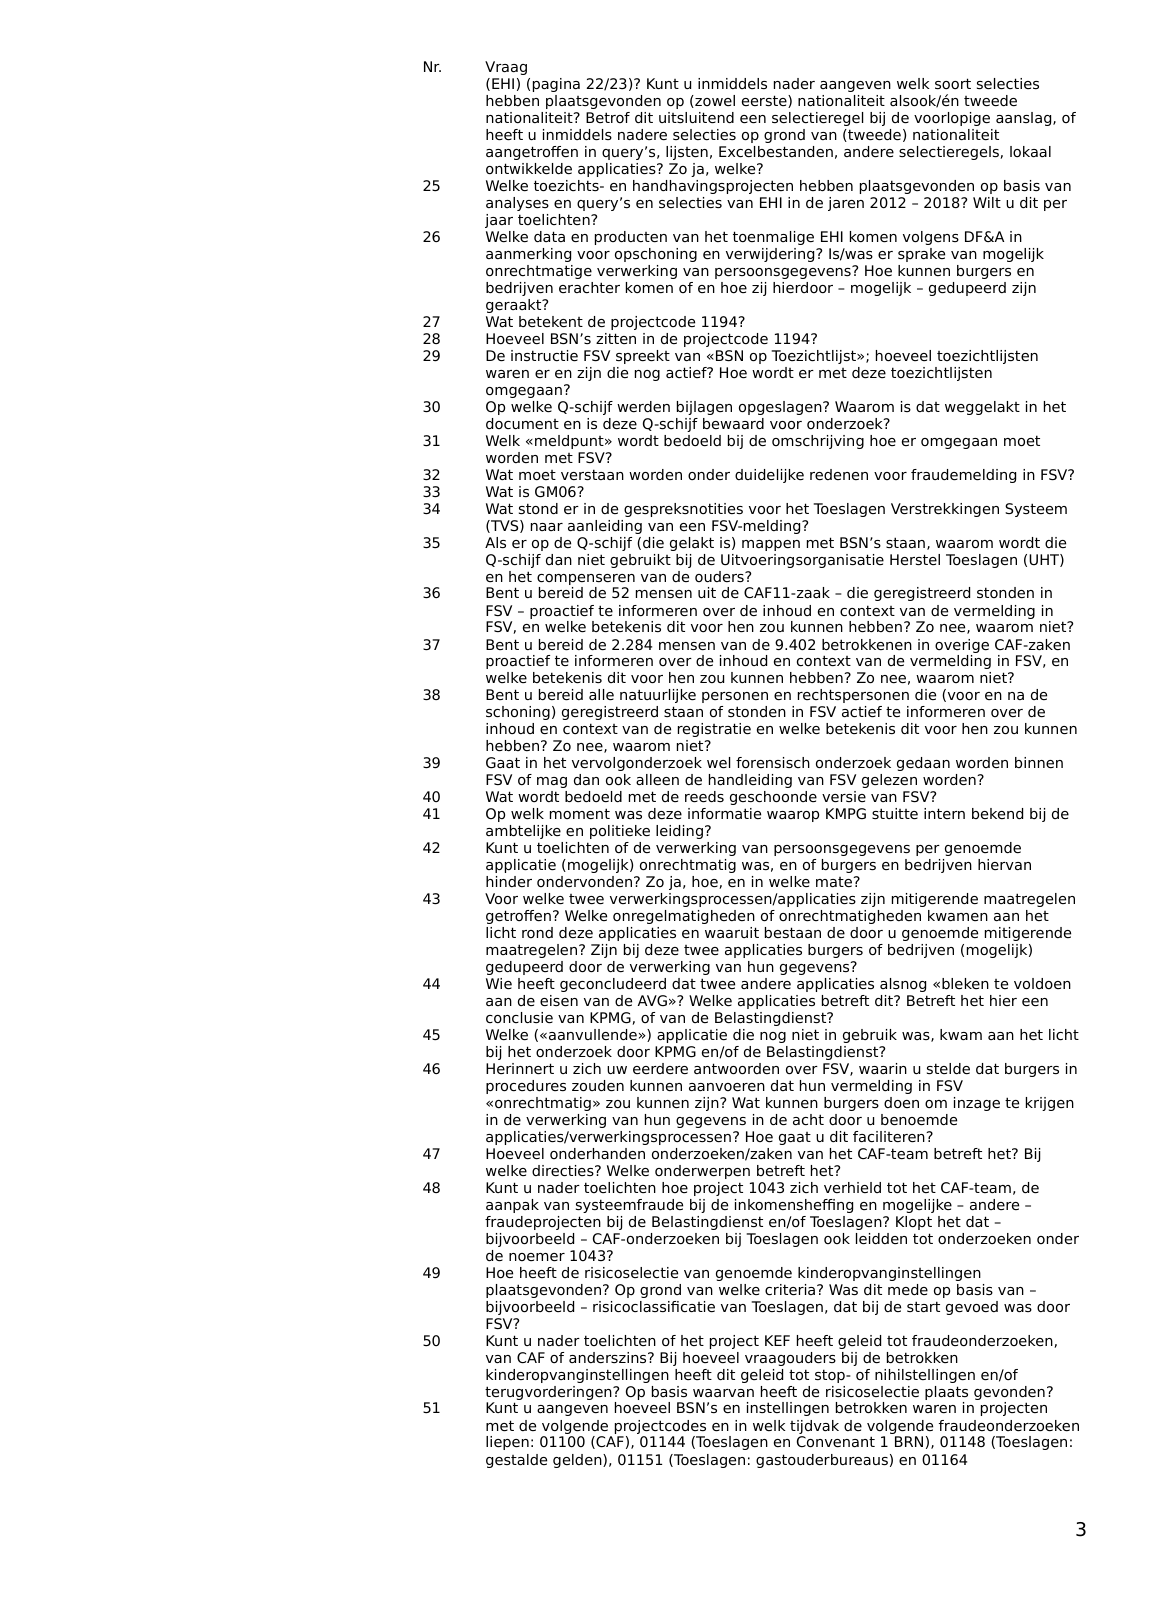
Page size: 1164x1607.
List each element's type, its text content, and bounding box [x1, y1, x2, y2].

table_cell 47 [422, 1146, 479, 1180]
table_cell Welke data en producten van het toenmalige EHI komen volgens DF&A in aanmerking voor opschoning en verwijdering? Is/was er sprake van mogelijk onrechtmatige verwerking van persoonsgegevens? Hoe kunnen burgers en bedrijven erachter komen of en hoe zij hierdoor – mogelijk – gedupeerd zijn geraakt? [479, 229, 1087, 314]
table_cell Welke toezichts- en handhavingsprojecten hebben plaatsgevonden op basis van analyses en query’s en selecties van EHI in de jaren 2012 – 2018? Wilt u dit per jaar toelichten? [479, 178, 1087, 229]
table_cell Bent u bereid alle natuurlijke personen en rechtspersonen die (voor en na de schoning) geregistreerd staan of stonden in FSV actief te informeren over de inhoud en context van de registratie en welke betekenis dit voor hen zou kunnen hebben? Zo nee, waarom niet? [479, 687, 1087, 755]
table_cell 43 [422, 891, 479, 976]
table_cell Herinnert u zich uw eerdere antwoorden over FSV, waarin u stelde dat burgers in procedures zouden kunnen aanvoeren dat hun vermelding in FSV «onrechtmatig» zou kunnen zijn? Wat kunnen burgers doen om inzage te krijgen in de verwerking van hun gegevens in de acht door u benoemde applicaties/verwerkingsprocessen? Hoe gaat u dit faciliteren? [479, 1061, 1087, 1146]
table_cell 38 [422, 687, 479, 755]
table_cell 28 [422, 331, 479, 348]
table_cell Bent u bereid de 52 mensen uit de CAF11-zaak – die geregistreerd stonden in FSV – proactief te informeren over de inhoud en context van de vermelding in FSV, en welke betekenis dit voor hen zou kunnen hebben? Zo nee, waarom niet? [479, 585, 1087, 636]
table_cell Bent u bereid de 2.284 mensen van de 9.402 betrokkenen in overige CAF-zaken proactief te informeren over de inhoud en context van de vermelding in FSV, en welke betekenis dit voor hen zou kunnen hebben? Zo nee, waarom niet? [479, 636, 1087, 687]
table_cell Kunt u nader toelichten hoe project 1043 zich verhield tot het CAF-team, de aanpak van systeemfraude bij de inkomensheffing en mogelijke – andere – fraudeprojecten bij de Belastingdienst en/of Toeslagen? Klopt het dat – bijvoorbeeld – CAF-onderzoeken bij Toeslagen ook leidden tot onderzoeken onder de noemer 1043? [479, 1180, 1087, 1264]
table_cell Kunt u nader toelichten of het project KEF heeft geleid tot fraudeonderzoeken, van CAF of anderszins? Bij hoeveel vraagouders bij de betrokken kinderopvanginstellingen heeft dit geleid tot stop- of nihilstellingen en/of terugvorderingen? Op basis waarvan heeft de risicoselectie plaats gevonden? [479, 1333, 1087, 1400]
table_cell 41 [422, 806, 479, 840]
table_cell Hoe heeft de risicoselectie van genoemde kinderopvanginstellingen plaatsgevonden? Op grond van welke criteria? Was dit mede op basis van – bijvoorbeeld – risicoclassificatie van Toeslagen, dat bij de start gevoed was door FSV? [479, 1265, 1087, 1332]
table_cell Hoeveel onderhanden onderzoeken/zaken van het CAF-team betreft het? Bij welke directies? Welke onderwerpen betreft het? [479, 1146, 1087, 1180]
table_cell 44 [422, 976, 479, 1027]
table_cell Wat is GM06? [479, 484, 1087, 501]
table_cell Wie heeft geconcludeerd dat twee andere applicaties alsnog «bleken te voldoen aan de eisen van de AVG»? Welke applicaties betreft dit? Betreft het hier een conclusie van KPMG, of van de Belastingdienst? [479, 976, 1087, 1027]
table_cell 37 [422, 636, 479, 687]
table_cell 25 [422, 178, 479, 229]
table_cell 31 [422, 433, 479, 467]
table_cell 30 [422, 399, 479, 433]
table_cell 32 [422, 467, 479, 483]
table_cell De instructie FSV spreekt van «BSN op Toezichtlijst»; hoeveel toezichtlijsten waren er en zijn die nog actief? Hoe wordt er met deze toezichtlijsten omgegaan? [479, 348, 1087, 399]
table_cell 39 [422, 755, 479, 789]
table_cell Wat wordt bedoeld met de reeds geschoonde versie van FSV? [479, 789, 1087, 806]
table_cell Wat stond er in de gespreksnotities voor het Toeslagen Verstrekkingen Systeem (TVS) naar aanleiding van een FSV-melding? [479, 501, 1087, 534]
table_cell 51 [422, 1400, 479, 1468]
table_cell Wat moet verstaan worden onder duidelijke redenen voor fraudemelding in FSV? [479, 467, 1087, 483]
table_cell 50 [422, 1333, 479, 1400]
table_cell 49 [422, 1265, 479, 1332]
table_cell 42 [422, 840, 479, 891]
table_cell 29 [422, 348, 479, 399]
table_cell Gaat in het vervolgonderzoek wel forensisch onderzoek gedaan worden binnen FSV of mag dan ook alleen de handleiding van FSV gelezen worden? [479, 755, 1087, 789]
table_cell 46 [422, 1061, 479, 1146]
table_cell (EHI) (pagina 22/23)? Kunt u inmiddels nader aangeven welk soort selecties hebben plaatsgevonden op (zowel eerste) nationaliteit alsook/én tweede nationaliteit? Betrof dit uitsluitend een selectieregel bij de voorlopige aanslag, of heeft u inmiddels nadere selecties op grond van (tweede) nationaliteit aangetroffen in query’s, lijsten, Excelbestanden, andere selectieregels, lokaal ontwikkelde applicaties? Zo ja, welke? [479, 76, 1087, 178]
table_cell 35 [422, 535, 479, 585]
table_cell Wat betekent de projectcode 1194? [479, 314, 1087, 331]
table_cell Voor welke twee verwerkingsprocessen/applicaties zijn mitigerende maatregelen getroffen? Welke onregelmatigheden of onrechtmatigheden kwamen aan het licht rond deze applicaties en waaruit bestaan de door u genoemde mitigerende maatregelen? Zijn bij deze twee applicaties burgers of bedrijven (mogelijk) gedupeerd door de verwerking van hun gegevens? [479, 891, 1087, 976]
table_cell 33 [422, 484, 479, 501]
table_cell Welke («aanvullende») applicatie die nog niet in gebruik was, kwam aan het licht bij het onderzoek door KPMG en/of de Belastingdienst? [479, 1027, 1087, 1061]
table_cell 34 [422, 501, 479, 534]
table_cell 36 [422, 585, 479, 636]
table_cell Kunt u toelichten of de verwerking van persoonsgegevens per genoemde applicatie (mogelijk) onrechtmatig was, en of burgers en bedrijven hiervan hinder ondervonden? Zo ja, hoe, en in welke mate? [479, 840, 1087, 891]
table_cell Op welk moment was deze informatie waarop KMPG stuitte intern bekend bij de ambtelijke en politieke leiding? [479, 806, 1087, 840]
table_cell 26 [422, 229, 479, 314]
table_cell [422, 76, 479, 178]
table_cell Op welke Q-schijf werden bijlagen opgeslagen? Waarom is dat weggelakt in het document en is deze Q-schijf bewaard voor onderzoek? [479, 399, 1087, 433]
table_cell 40 [422, 789, 479, 806]
table_cell 45 [422, 1027, 479, 1061]
table_header Vraag [479, 59, 1087, 76]
table_cell Kunt u aangeven hoeveel BSN’s en instellingen betrokken waren in projecten met de volgende projectcodes en in welk tijdvak de volgende fraudeonderzoeken liepen: 01100 (CAF), 01144 (Toeslagen en Convenant 1 BRN), 01148 (Toeslagen: gestalde gelden), 01151 (Toeslagen: gastouderbureaus) en 01164 [479, 1400, 1087, 1468]
table_cell 48 [422, 1180, 479, 1264]
table_cell Als er op de Q-schijf (die gelakt is) mappen met BSN’s staan, waarom wordt die Q-schijf dan niet gebruikt bij de Uitvoeringsorganisatie Herstel Toeslagen (UHT) en het compenseren van de ouders? [479, 535, 1087, 585]
table_cell Hoeveel BSN’s zitten in de projectcode 1194? [479, 331, 1087, 348]
table_cell Welk «meldpunt» wordt bedoeld bij de omschrijving hoe er omgegaan moet worden met FSV? [479, 433, 1087, 467]
table_header Nr. [422, 59, 479, 76]
table_cell 27 [422, 314, 479, 331]
